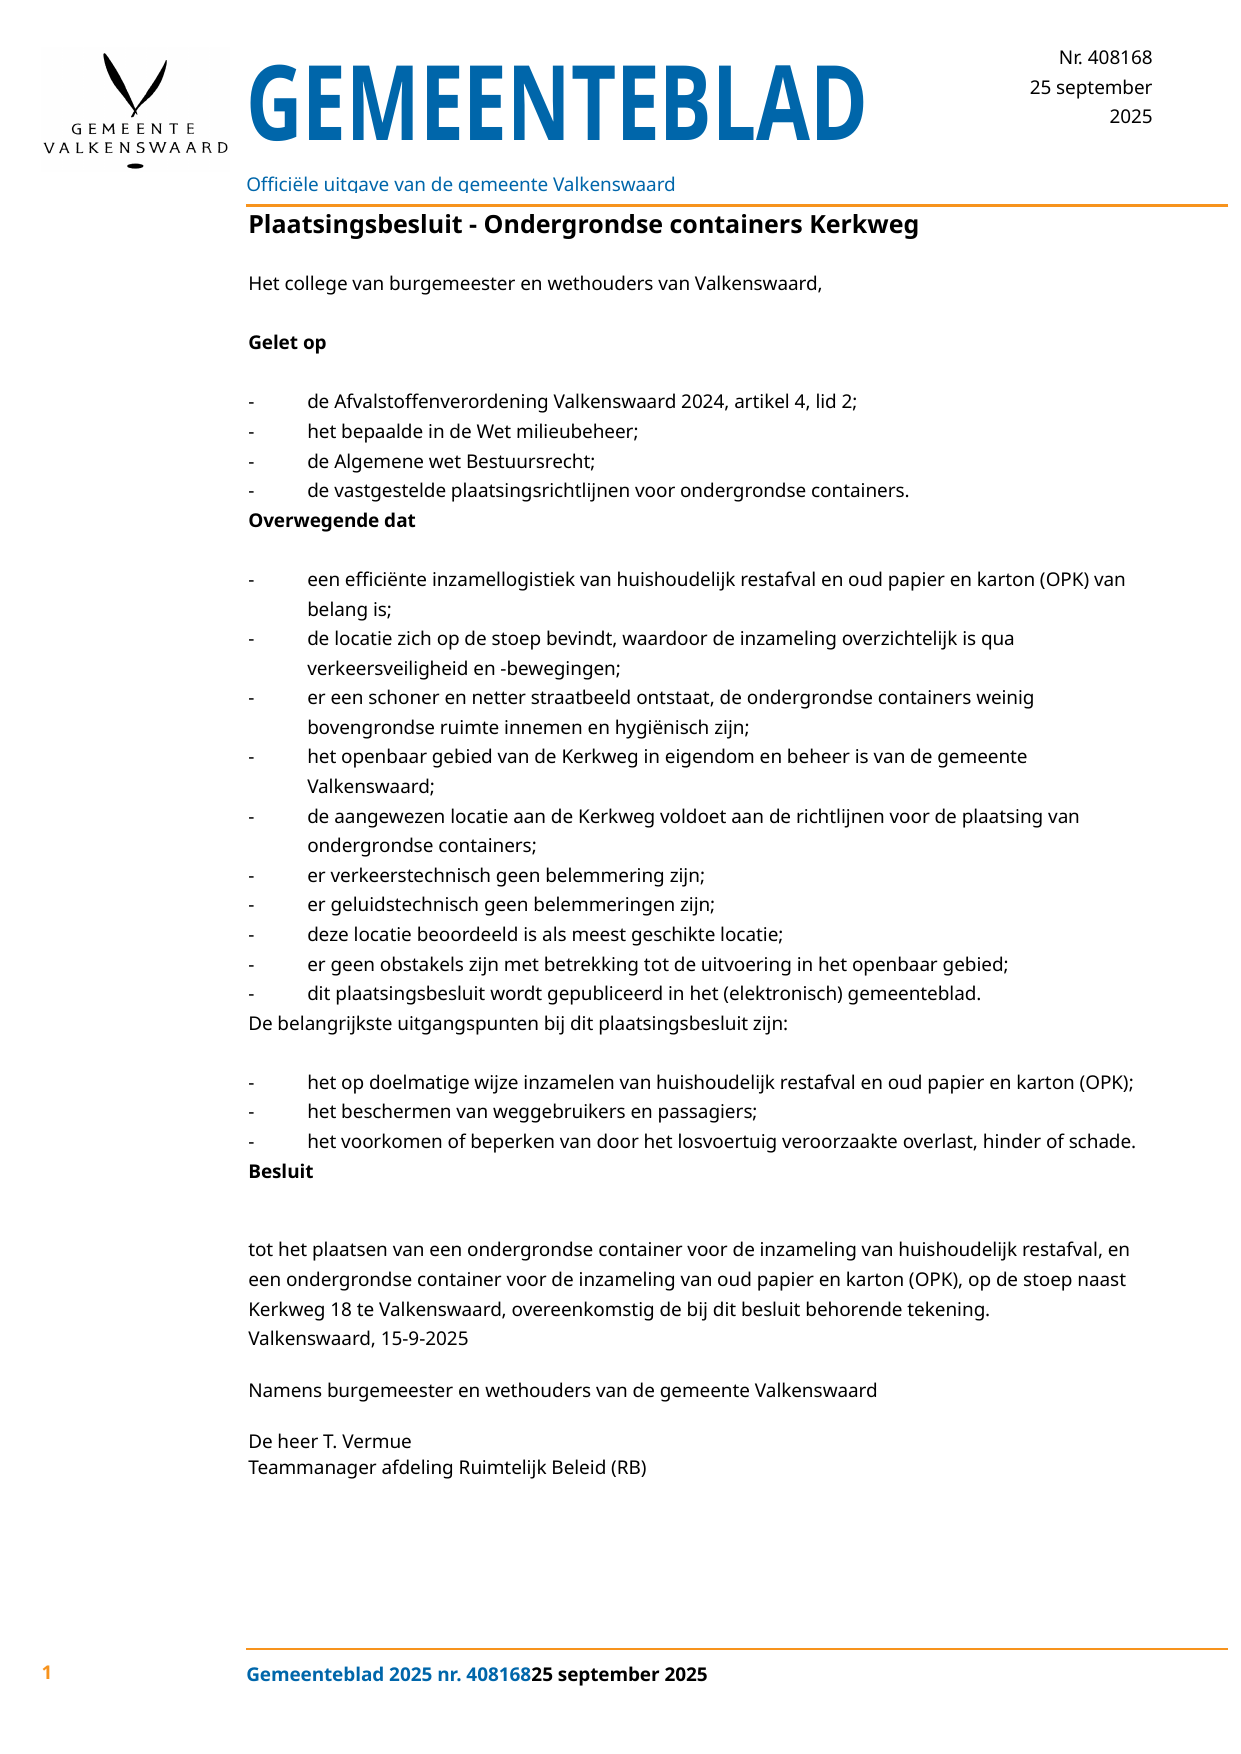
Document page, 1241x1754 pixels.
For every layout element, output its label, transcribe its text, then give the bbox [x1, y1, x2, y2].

text De belangrijkste uitgangspunten bij dit plaatsingsbesluit zijn: [248, 1010, 1152, 1036]
list deze locatie beoordeeld is als meest geschikte locatie; [248, 921, 1152, 947]
list er een schoner en netter straatbeeld ontstaat, de ondergrondse containers weinig bovengrondse ruimte innemen en hygiënisch zijn; [248, 684, 1152, 740]
text tot het plaatsen van een ondergrondse container voor de inzameling van huishoudelijk restafval, en een ondergrondse container voor de inzameling van oud papier en karton (OPK), op de stoep naast Kerkweg 18 te Valkenswaard, overeenkomstig de bij dit besluit behorende tekening. [248, 1237, 1152, 1322]
text Namens burgemeester en wethouders van de gemeente Valkenswaard [248, 1377, 1152, 1403]
text Valkenswaard, 15-9-2025 [248, 1325, 1152, 1351]
text Gelet op [248, 329, 1152, 355]
list de locatie zich op de stoep bevindt, waardoor de inzameling overzichtelijk is qua verkeersveiligheid en -bewegingen; [248, 625, 1152, 681]
list de Algemene wet Bestuursrecht; [248, 448, 1152, 473]
list er verkeerstechnisch geen belemmering zijn; [248, 862, 1152, 888]
list het openbaar gebied van de Kerkweg in eigendom en beheer is van de gemeente Valkenswaard; [248, 744, 1152, 799]
list het bepaalde in de Wet milieubeheer; [248, 418, 1152, 444]
list dit plaatsingsbesluit wordt gepubliceerd in het (elektronisch) gemeenteblad. [248, 980, 1152, 1006]
list er geluidstechnisch geen belemmeringen zijn; [248, 892, 1152, 917]
list een efficiënte inzamellogistiek van huishoudelijk restafval en oud papier en karton (OPK) van belang is; [248, 566, 1152, 621]
list de vastgestelde plaatsingsrichtlijnen voor ondergrondse containers. [248, 477, 1152, 503]
list het voorkomen of beperken van door het losvoertuig veroorzaakte overlast, hinder of schade. [248, 1128, 1152, 1154]
list de aangewezen locatie aan de Kerkweg voldoet aan de richtlijnen voor de plaatsing van ondergrondse containers; [248, 803, 1152, 858]
list de Afvalstoffenverordening Valkenswaard 2024, artikel 4, lid 2; [248, 389, 1152, 414]
text De heer T. Vermue [248, 1428, 1152, 1454]
text Plaatsingsbesluit - Ondergrondse containers Kerkweg [248, 207, 1152, 241]
text Het college van burgemeester en wethouders van Valkenswaard, [248, 270, 1152, 296]
list het op doelmatige wijze inzamelen van huishoudelijk restafval en oud papier en karton (OPK); [248, 1069, 1152, 1095]
text Besluit [248, 1158, 1152, 1183]
text Teammanager afdeling Ruimtelijk Beleid (RB) [248, 1454, 1152, 1480]
list er geen obstakels zijn met betrekking tot de uitvoering in het openbaar gebied; [248, 951, 1152, 976]
list het beschermen van weggebruikers en passagiers; [248, 1099, 1152, 1124]
picture [41, 47, 231, 172]
text Overwegende dat [248, 507, 1152, 533]
